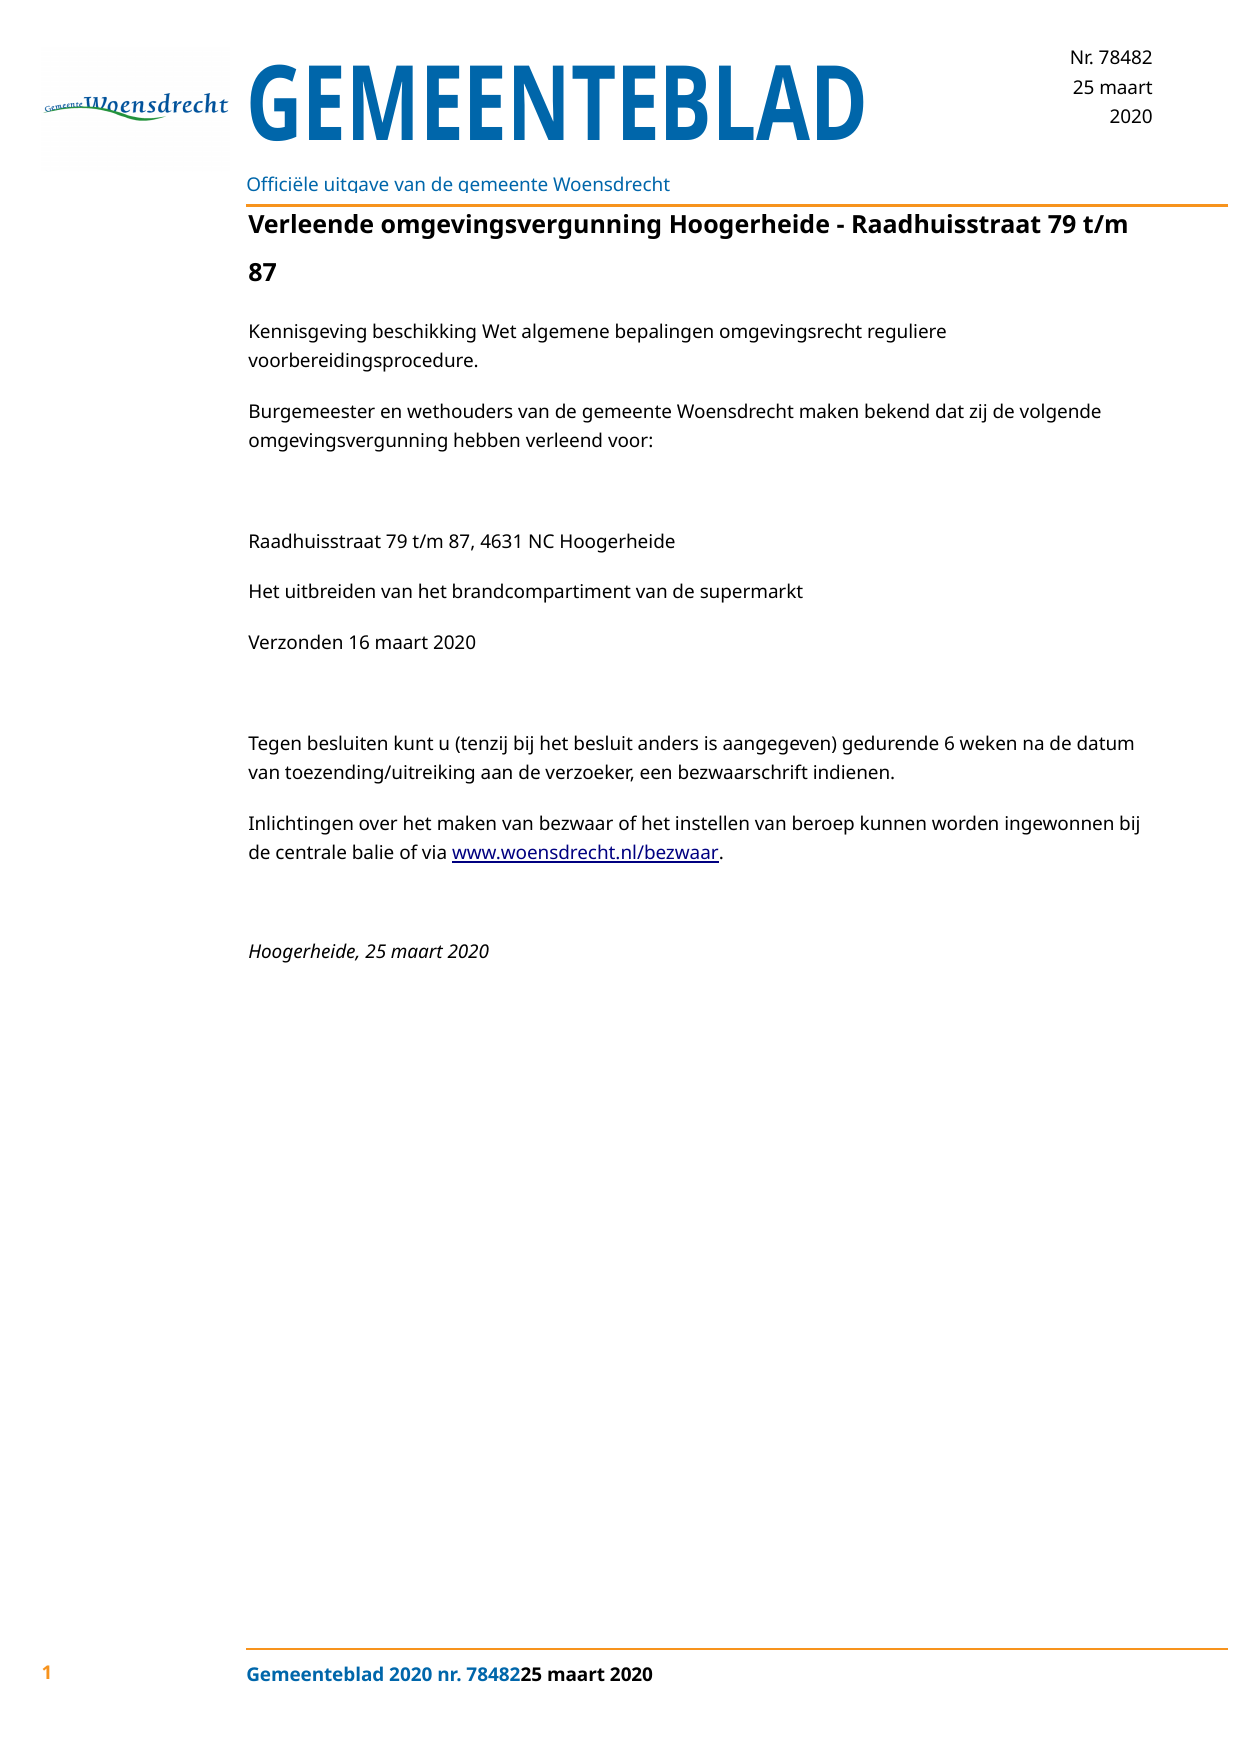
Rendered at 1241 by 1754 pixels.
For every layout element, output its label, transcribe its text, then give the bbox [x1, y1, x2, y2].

text Verleende omgevingsvergunning Hoogerheide - Raadhuisstraat 79 t/m 87 [248, 207, 1152, 288]
text Kennisgeving beschikking Wet algemene bepalingen omgevingsrecht reguliere voorbereidingsprocedure. [248, 318, 1152, 373]
text Burgemeester en wethouders van de gemeente Woensdrecht maken bekend dat zij de volgende omgevingsvergunning hebben verleend voor: [248, 398, 1152, 453]
text Tegen besluiten kunt u (tenzij bij het besluit anders is aangegeven) gedurende 6 weken na de datum van toezending/uitreiking aan de verzoeker, een bezwaarschrift indienen. [248, 730, 1152, 785]
text Raadhuisstraat 79 t/m 87, 4631 NC Hoogerheide [248, 528, 1152, 554]
text Hoogerheide, 25 maart 2020 [248, 938, 1152, 963]
picture [41, 47, 231, 172]
text Verzonden 16 maart 2020 [248, 629, 1152, 655]
text Inlichtingen over het maken van bezwaar of het instellen van beroep kunnen worden ingewonnen bij de centrale balie of via www.woensdrecht.nl/bezwaar. [248, 810, 1152, 865]
text Het uitbreiden van het brandcompartiment van de supermarkt [248, 579, 1152, 604]
